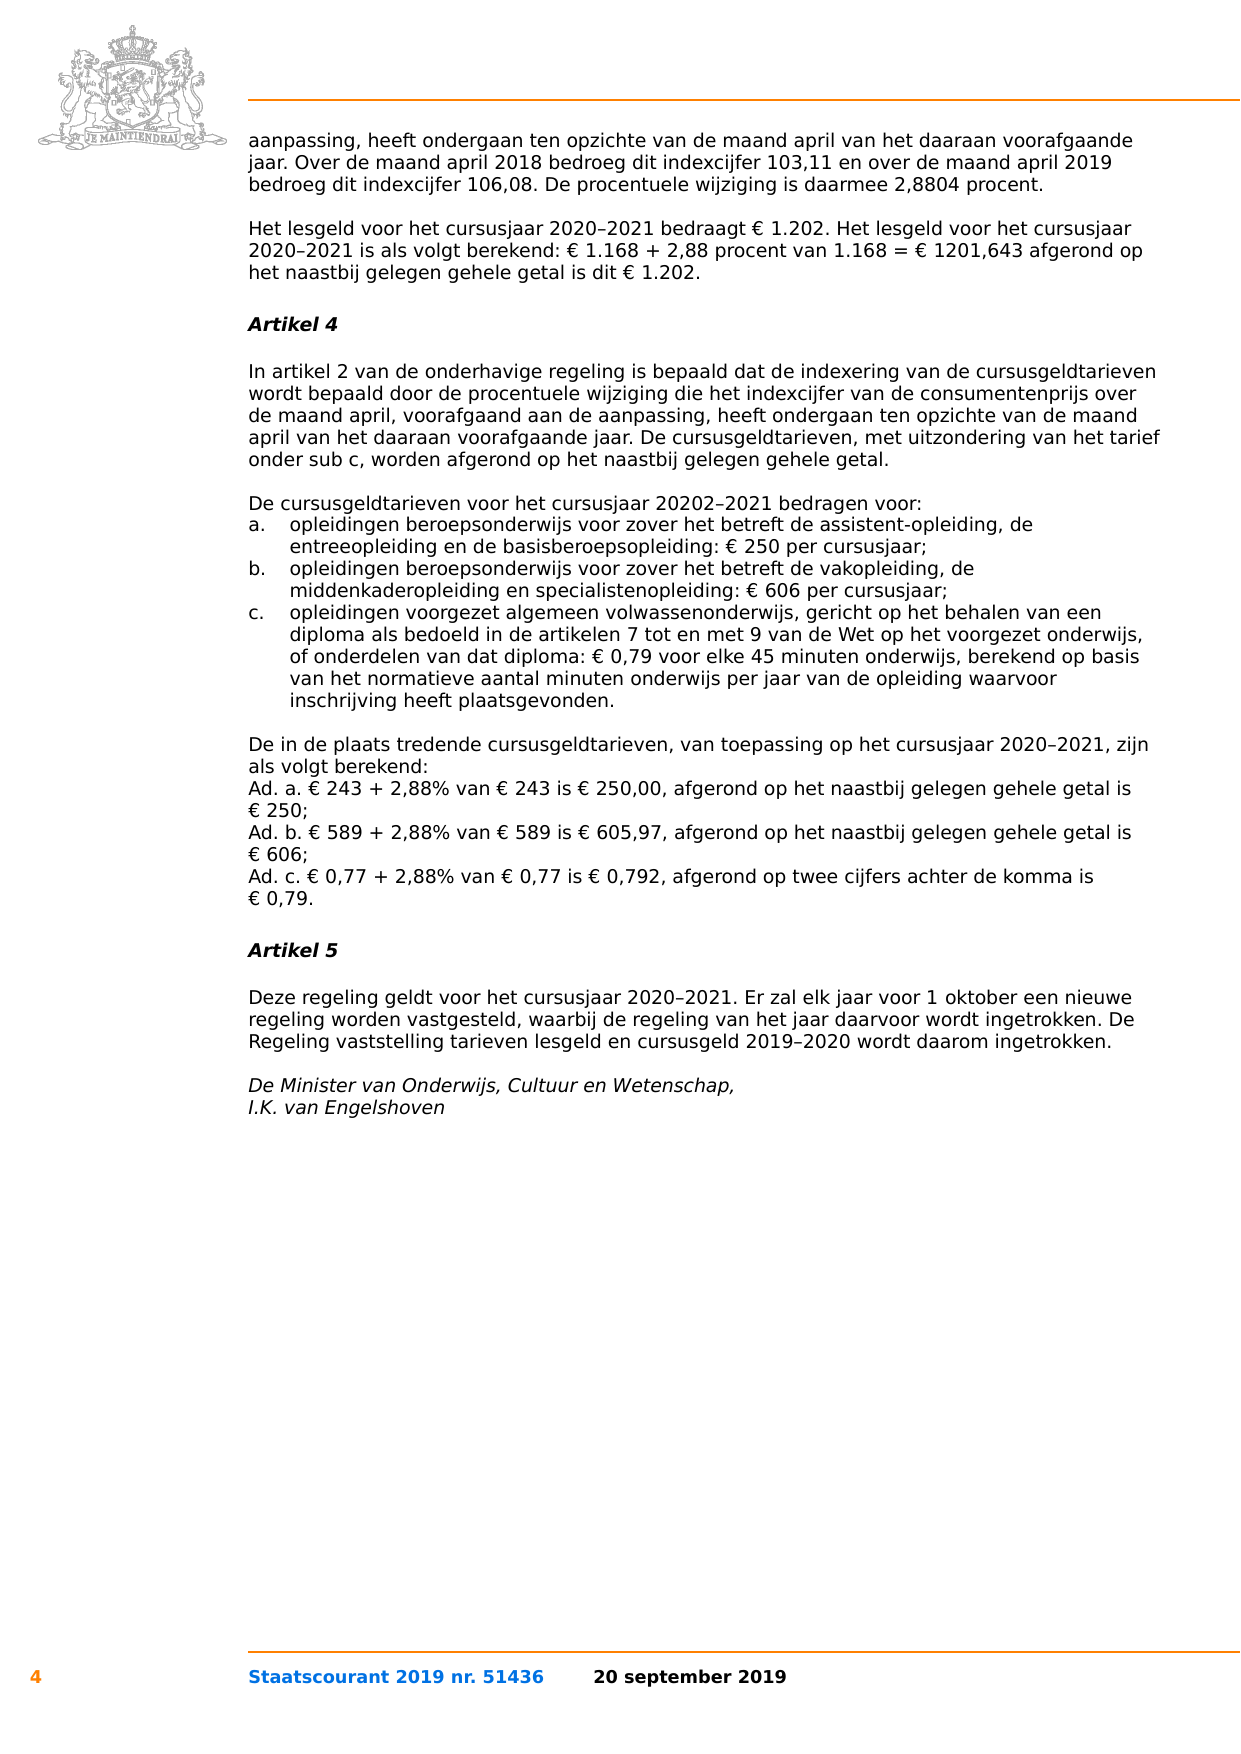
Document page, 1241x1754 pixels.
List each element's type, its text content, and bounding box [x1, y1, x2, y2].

text Deze regeling geldt voor het cursusjaar 2020–2021. Er zal elk jaar voor 1 oktober een nieuwe regeling worden vastgesteld, waarbij de regeling van het jaar daarvoor wordt ingetrokken. De Regeling vaststelling tarieven lesgeld en cursusgeld 2019–2020 wordt daarom ingetrokken. [248, 987, 1163, 1053]
text Ad. b. € 589 + 2,88% van € 589 is € 605,97, afgerond op het naastbij gelegen gehele getal is € 606; [248, 822, 1163, 866]
text De in de plaats tredende cursusgeldtarieven, van toepassing op het cursusjaar 2020–2021, zijn als volgt berekend: [248, 734, 1163, 778]
text Ad. a. € 243 + 2,88% van € 243 is € 250,00, afgerond op het naastbij gelegen gehele getal is € 250; [248, 778, 1163, 822]
text De cursusgeldtarieven voor het cursusjaar 20202–2021 bedragen voor: [248, 492, 1163, 514]
text De Minister van Onderwijs, Cultuur en Wetenschap, I.K. van Engelshoven [248, 1075, 1163, 1119]
text a. opleidingen beroepsonderwijs voor zover het betreft de assistent-opleiding, de entreeopleiding en de basisberoepsopleiding: € 250 per cursusjaar; [248, 514, 1163, 558]
text In artikel 2 van de onderhavige regeling is bepaald dat de indexering van de cursusgeldtarieven wordt bepaald door de procentuele wijziging die het indexcijfer van de consumentenprijs over de maand april, voorafgaand aan de aanpassing, heeft ondergaan ten opzichte van de maand april van het daaraan voorafgaande jaar. De cursusgeldtarieven, met uitzondering van het tarief onder sub c, worden afgerond op het naastbij gelegen gehele getal. [248, 361, 1163, 471]
text c. opleidingen voorgezet algemeen volwassenonderwijs, gericht op het behalen van een diploma als bedoeld in de artikelen 7 tot en met 9 van de Wet op het voorgezet onderwijs, of onderdelen van dat diploma: € 0,79 voor elke 45 minuten onderwijs, berekend op basis van het normatieve aantal minuten onderwijs per jaar van de opleiding waarvoor inschrijving heeft plaatsgevonden. [248, 602, 1163, 712]
text aanpassing, heeft ondergaan ten opzichte van de maand april van het daaraan voorafgaande jaar. Over de maand april 2018 bedroeg dit indexcijfer 103,11 en over de maand april 2019 bedroeg dit indexcijfer 106,08. De procentuele wijziging is daarmee 2,8804 procent. [248, 130, 1163, 196]
text Het lesgeld voor het cursusjaar 2020–2021 bedraagt € 1.202. Het lesgeld voor het cursusjaar 2020–2021 is als volgt berekend: € 1.168 + 2,88 procent van 1.168 = € 1201,643 afgerond op het naastbij gelegen gehele getal is dit € 1.202. [248, 218, 1163, 284]
subtitle Artikel 4 [248, 314, 1163, 336]
picture [38, 25, 227, 150]
text Ad. c. € 0,77 + 2,88% van € 0,77 is € 0,792, afgerond op twee cijfers achter de komma is € 0,79. [248, 866, 1163, 910]
text b. opleidingen beroepsonderwijs voor zover het betreft de vakopleiding, de middenkaderopleiding en specialistenopleiding: € 606 per cursusjaar; [248, 558, 1163, 602]
subtitle Artikel 5 [248, 940, 1163, 962]
